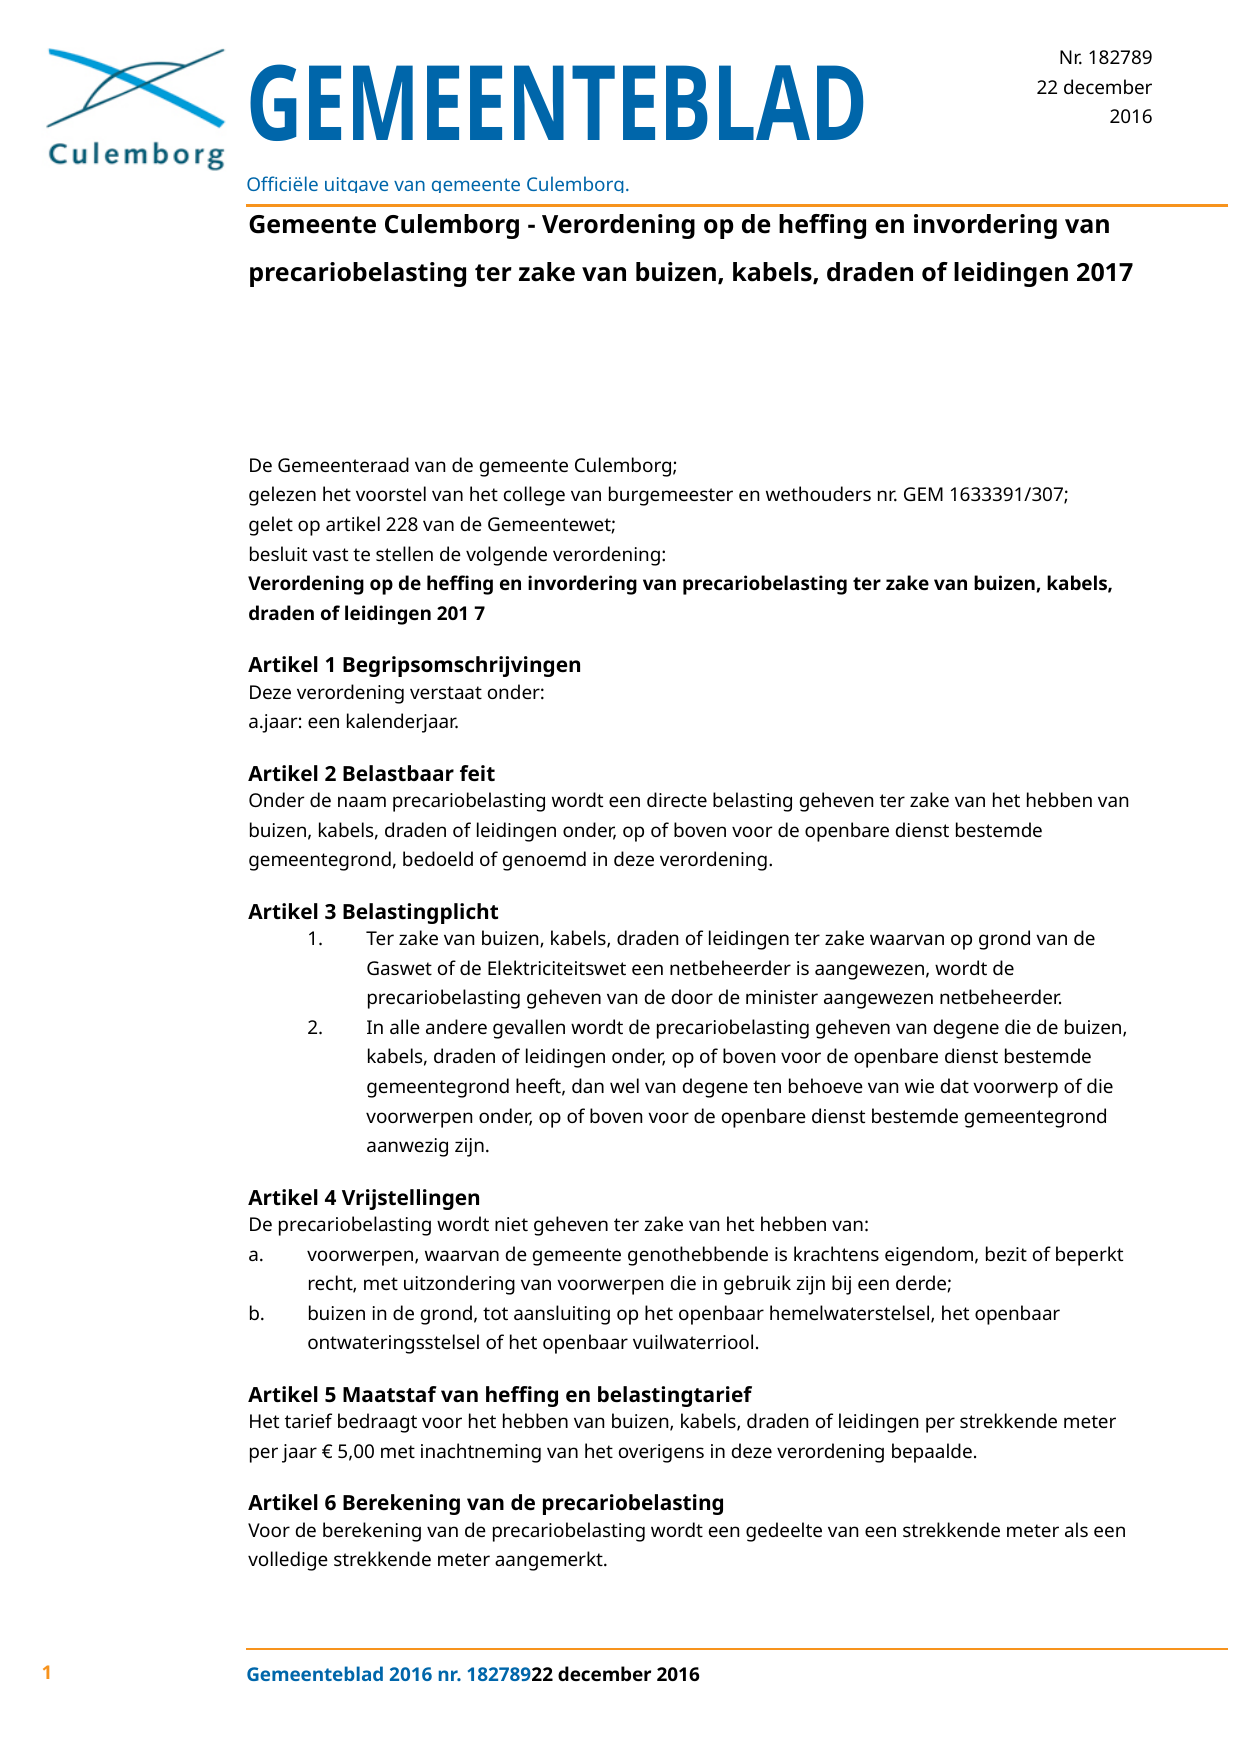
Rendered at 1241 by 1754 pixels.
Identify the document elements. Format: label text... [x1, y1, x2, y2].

text Verordening op de heffing en invordering van precariobelasting ter zake van buizen, kabels, draden of leidingen 201 7 [248, 570, 1152, 626]
list voorwerpen, waarvan de gemeente genothebbende is krachtens eigendom, bezit of beperkt recht, met uitzondering van voorwerpen die in gebruik zijn bij een derde; [248, 1241, 1152, 1296]
text Deze verordening verstaat onder: [248, 679, 1152, 704]
text Artikel 4 Vrijstellingen [248, 1183, 1152, 1211]
text Onder de naam precariobelasting wordt een directe belasting geheven ter zake van het hebben van buizen, kabels, draden of leidingen onder, op of boven voor de openbare dienst bestemde gemeentegrond, bedoeld of genoemd in deze verordening. [248, 787, 1152, 872]
text Artikel 6 Berekening van de precariobelasting [248, 1488, 1152, 1517]
list Ter zake van buizen, kabels, draden of leidingen ter zake waarvan op grond van de Gaswet of de Elektriciteitswet een netbeheerder is aangewezen, wordt de precariobelasting geheven van de door de minister aangewezen netbeheerder. [307, 925, 1152, 1010]
text Artikel 3 Belastingplicht [248, 897, 1152, 925]
text Artikel 2 Belastbaar feit [248, 759, 1152, 787]
text Het tarief bedraagt voor het hebben van buizen, kabels, draden of leidingen per strekkende meter per jaar € 5,00 met inachtneming van het overigens in deze verordening bepaalde. [248, 1408, 1152, 1464]
text De precariobelasting wordt niet geheven ter zake van het hebben van: [248, 1211, 1152, 1237]
text Artikel 5 Maatstaf van heffing en belastingtarief [248, 1380, 1152, 1408]
text besluit vast te stellen de volgende verordening: [248, 541, 1152, 567]
text De Gemeenteraad van de gemeente Culemborg; [248, 452, 1152, 478]
list buizen in de grond, tot aansluiting op het openbaar hemelwaterstelsel, het openbaar ontwateringsstelsel of het openbaar vuilwaterriool. [248, 1300, 1152, 1355]
text a.jaar: een kalenderjaar. [248, 708, 1152, 734]
text Voor de berekening van de precariobelasting wordt een gedeelte van een strekkende meter als een volledige strekkende meter aangemerkt. [248, 1517, 1152, 1572]
text Gemeente Culemborg - Verordening op de heffing en invordering van precariobelasting ter zake van buizen, kabels, draden of leidingen 2017 [248, 207, 1152, 288]
list In alle andere gevallen wordt de precariobelasting geheven van degene die de buizen, kabels, draden of leidingen onder, op of boven voor de openbare dienst bestemde gemeentegrond heeft, dan wel van degene ten behoeve van wie dat voorwerp of die voorwerpen onder, op of boven voor de openbare dienst bestemde gemeentegrond aanwezig zijn. [307, 1014, 1152, 1158]
text Artikel 1 Begripsomschrijvingen [248, 650, 1152, 679]
text gelezen het voorstel van het college van burgemeester en wethouders nr. GEM 1633391/307; [248, 482, 1152, 507]
picture [41, 47, 231, 172]
text gelet op artikel 228 van de Gemeentewet; [248, 511, 1152, 537]
